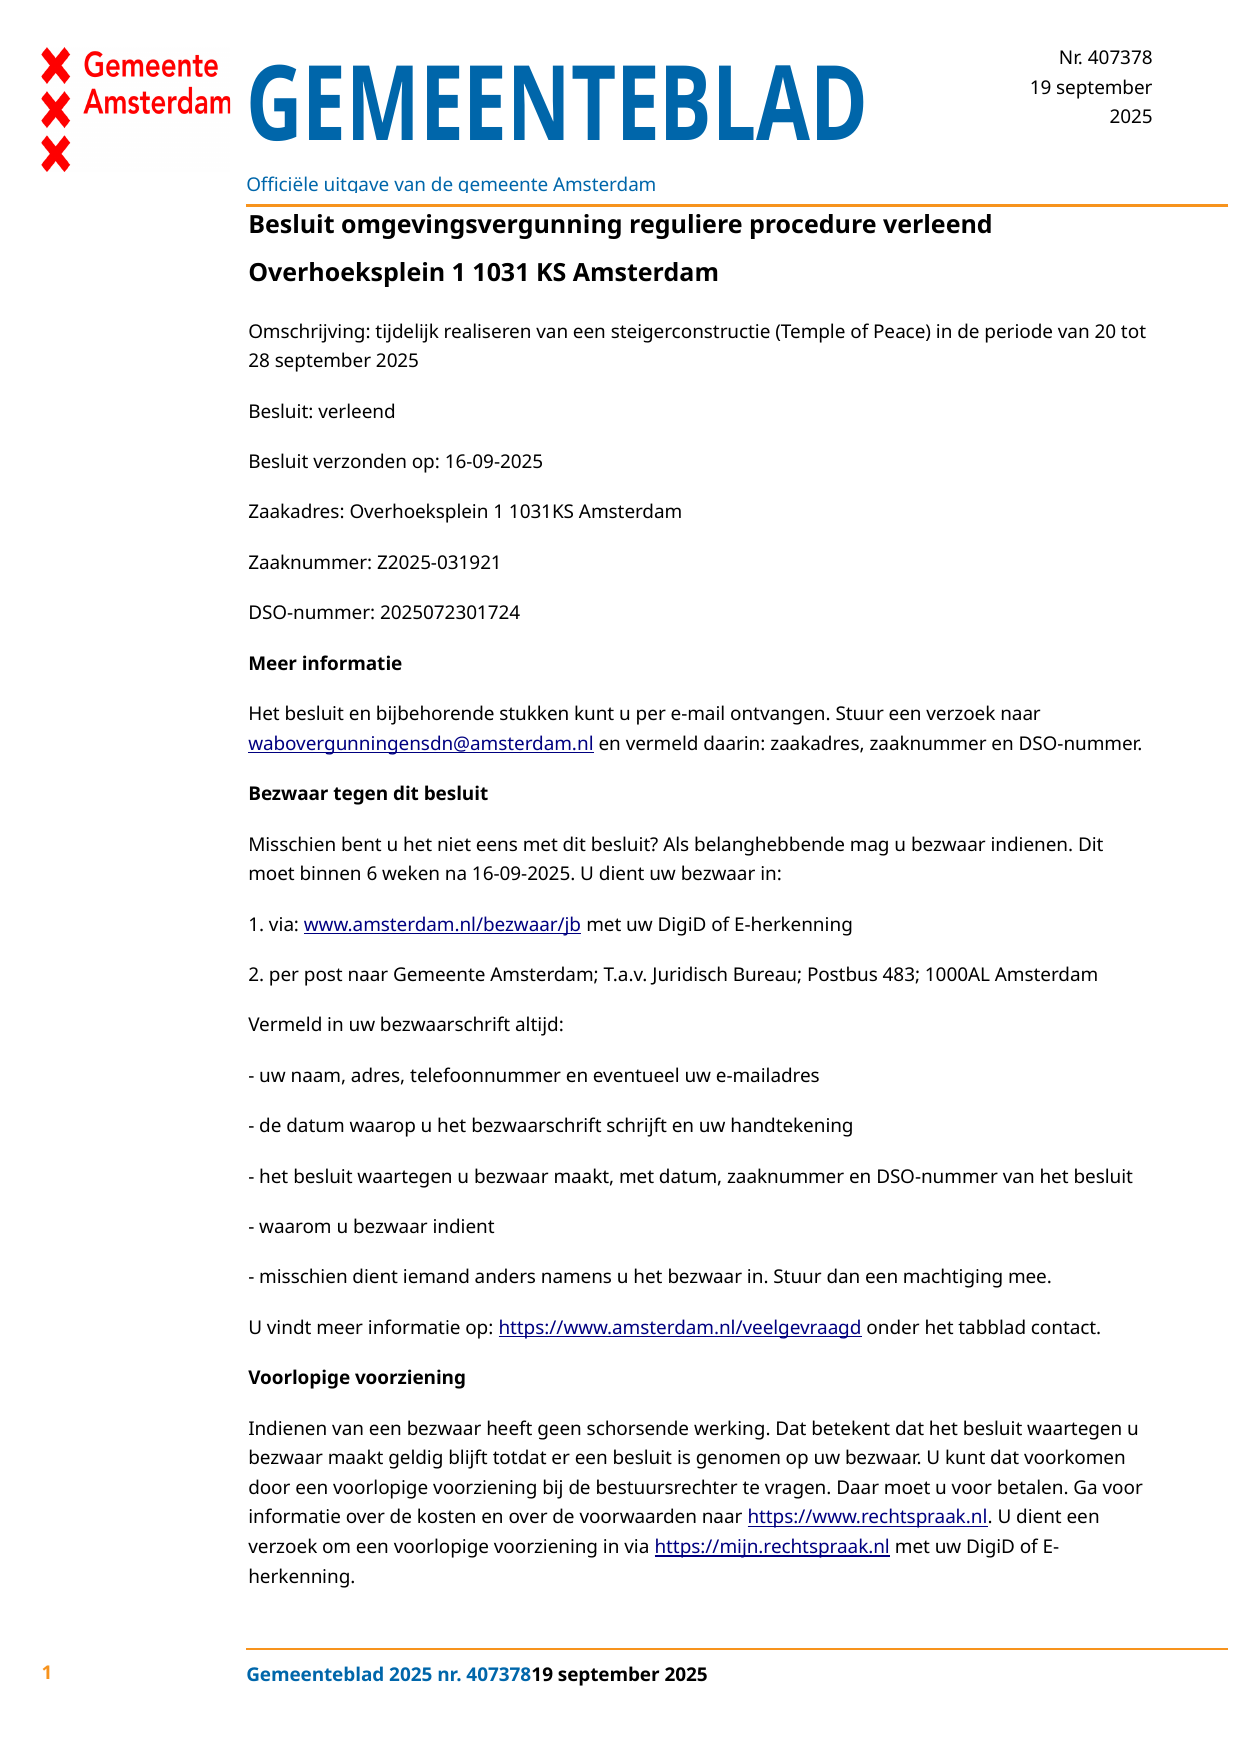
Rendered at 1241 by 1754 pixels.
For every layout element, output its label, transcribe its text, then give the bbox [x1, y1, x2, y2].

text Besluit verzonden op: 16-09-2025 [248, 448, 1152, 474]
text Bezwaar tegen dit besluit [248, 780, 1152, 806]
text Zaakadres: Overhoeksplein 1 1031KS Amsterdam [248, 499, 1152, 524]
text Besluit: verleend [248, 398, 1152, 424]
text U vindt meer informatie op: https://www.amsterdam.nl/veelgevraagd onder het tabblad contact. [248, 1314, 1152, 1340]
text Omschrijving: tijdelijk realiseren van een steigerconstructie (Temple of Peace) in de periode van 20 tot 28 september 2025 [248, 318, 1152, 373]
text Besluit omgevingsvergunning reguliere procedure verleend Overhoeksplein 1 1031 KS Amsterdam [248, 207, 1152, 288]
text Meer informatie [248, 650, 1152, 676]
text 1. via: www.amsterdam.nl/bezwaar/jb met uw DigiD of E-herkenning [248, 911, 1152, 937]
text - het besluit waartegen u bezwaar maakt, met datum, zaaknummer en DSO-nummer van het besluit [248, 1163, 1152, 1189]
text 2. per post naar Gemeente Amsterdam; T.a.v. Juridisch Bureau; Postbus 483; 1000AL Amsterdam [248, 961, 1152, 987]
text Misschien bent u het niet eens met dit besluit? Als belanghebbende mag u bezwaar indienen. Dit moet binnen 6 weken na 16-09-2025. U dient uw bezwaar in: [248, 831, 1152, 886]
text - uw naam, adres, telefoonnummer en eventueel uw e-mailadres [248, 1062, 1152, 1088]
text Voorlopige voorziening [248, 1364, 1152, 1390]
text Indienen van een bezwaar heeft geen schorsende werking. Dat betekent dat het besluit waartegen u bezwaar maakt geldig blijft totdat er een besluit is genomen op uw bezwaar. U kunt dat voorkomen door een voorlopige voorziening bij de bestuursrechter te vragen. Daar moet u voor betalen. Ga voor informatie over de kosten en over de voorwaarden naar https://www.rechtspraak.nl. U dient een verzoek om een voorlopige voorziening in via https://mijn.rechtspraak.nl met uw DigiD of E-herkenning. [248, 1415, 1152, 1589]
text Vermeld in uw bezwaarschrift altijd: [248, 1012, 1152, 1037]
text - waarom u bezwaar indient [248, 1213, 1152, 1239]
text - de datum waarop u het bezwaarschrift schrijft en uw handtekening [248, 1112, 1152, 1138]
text DSO-nummer: 2025072301724 [248, 599, 1152, 625]
picture [41, 47, 231, 172]
text - misschien dient iemand anders namens u het bezwaar in. Stuur dan een machtiging mee. [248, 1264, 1152, 1289]
text Het besluit en bijbehorende stukken kunt u per e-mail ontvangen. Stuur een verzoek naar wabovergunningensdn@amsterdam.nl en vermeld daarin: zaakadres, zaaknummer en DSO-nummer. [248, 700, 1152, 756]
text Zaaknummer: Z2025-031921 [248, 549, 1152, 575]
